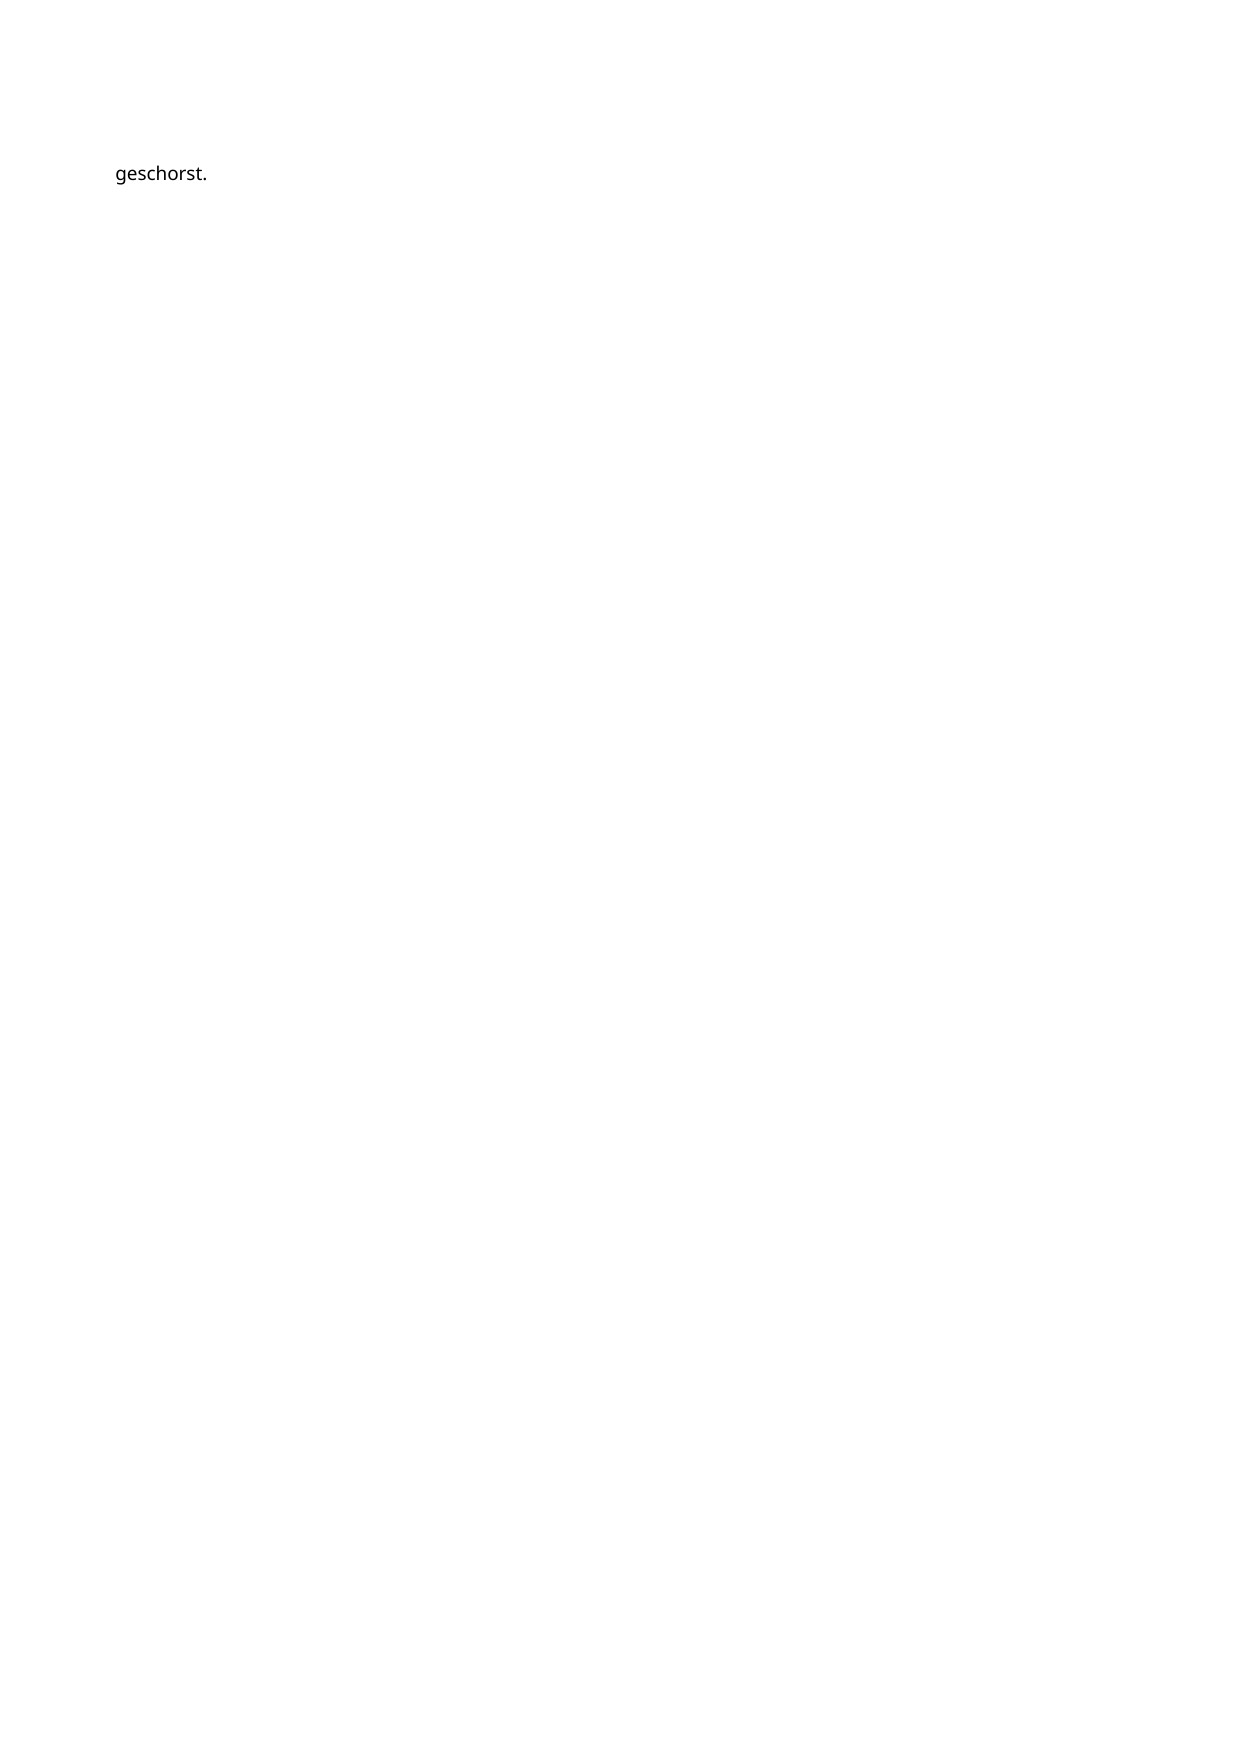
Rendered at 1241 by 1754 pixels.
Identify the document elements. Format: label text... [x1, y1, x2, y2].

text geschorst. [115, 165, 605, 184]
